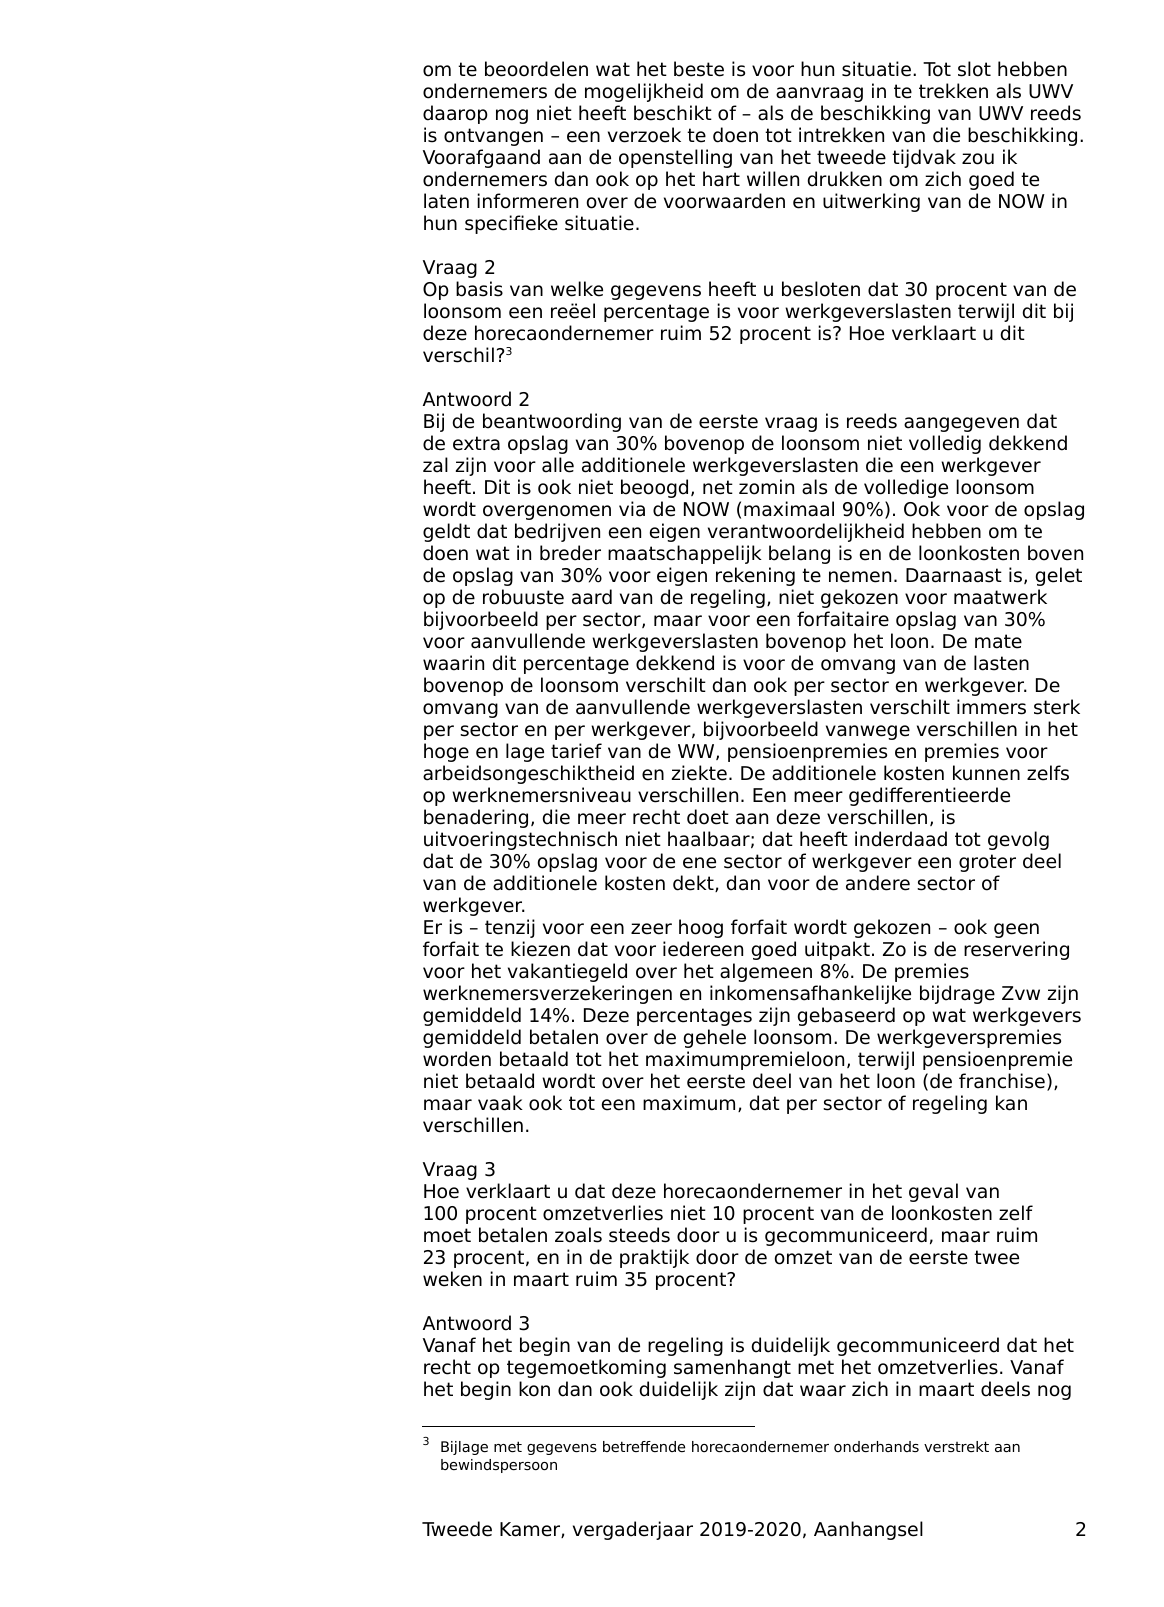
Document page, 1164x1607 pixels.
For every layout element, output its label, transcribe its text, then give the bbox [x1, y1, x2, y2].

text Vraag 2 [422, 257, 1087, 279]
text Er is – tenzij voor een zeer hoog forfait wordt gekozen – ook geen forfait te kiezen dat voor iedereen goed uitpakt. Zo is de reservering voor het vakantiegeld over het algemeen 8%. De premies werknemersverzekeringen en inkomensafhankelijke bijdrage Zvw zijn gemiddeld 14%. Deze percentages zijn gebaseerd op wat werkgevers gemiddeld betalen over de gehele loonsom. De werkgeverspremies worden betaald tot het maximumpremieloon, terwijl pensioenpremie niet betaald wordt over het eerste deel van het loon (de franchise), maar vaak ook tot een maximum, dat per sector of regeling kan verschillen. [422, 917, 1087, 1136]
text Antwoord 3 [422, 1313, 1087, 1335]
text Antwoord 2 [422, 389, 1087, 411]
text Op basis van welke gegevens heeft u besloten dat 30 procent van de loonsom een reëel percentage is voor werkgeverslasten terwijl dit bij deze horecaondernemer ruim 52 procent is? Hoe verklaart u dit verschil? [422, 279, 1087, 367]
text Vanaf het begin van de regeling is duidelijk gecommuniceerd dat het recht op tegemoetkoming samenhangt met het omzetverlies. Vanaf het begin kon dan ook duidelijk zijn dat waar zich in maart deels nog [422, 1335, 1087, 1401]
text Bij de beantwoording van de eerste vraag is reeds aangegeven dat de extra opslag van 30% bovenop de loonsom niet volledig dekkend zal zijn voor alle additionele werkgeverslasten die een werkgever heeft. Dit is ook niet beoogd, net zomin als de volledige loonsom wordt overgenomen via de NOW (maximaal 90%). Ook voor de opslag geldt dat bedrijven een eigen verantwoordelijkheid hebben om te doen wat in breder maatschappelijk belang is en de loonkosten boven de opslag van 30% voor eigen rekening te nemen. Daarnaast is, gelet op de robuuste aard van de regeling, niet gekozen voor maatwerk bijvoorbeeld per sector, maar voor een forfaitaire opslag van 30% voor aanvullende werkgeverslasten bovenop het loon. De mate waarin dit percentage dekkend is voor de omvang van de lasten bovenop de loonsom verschilt dan ook per sector en werkgever. De omvang van de aanvullende werkgeverslasten verschilt immers sterk per sector en per werkgever, bijvoorbeeld vanwege verschillen in het hoge en lage tarief van de WW, pensioenpremies en premies voor arbeidsongeschiktheid en ziekte. De additionele kosten kunnen zelfs op werknemersniveau verschillen. Een meer gedifferentieerde benadering, die meer recht doet aan deze verschillen, is uitvoeringstechnisch niet haalbaar; dat heeft inderdaad tot gevolg dat de 30% opslag voor de ene sector of werkgever een groter deel van de additionele kosten dekt, dan voor de andere sector of werkgever. [422, 411, 1087, 917]
text om te beoordelen wat het beste is voor hun situatie. Tot slot hebben ondernemers de mogelijkheid om de aanvraag in te trekken als UWV daarop nog niet heeft beschikt of – als de beschikking van UWV reeds is ontvangen – een verzoek te doen tot intrekken van die beschikking. Voorafgaand aan de openstelling van het tweede tijdvak zou ik ondernemers dan ook op het hart willen drukken om zich goed te laten informeren over de voorwaarden en uitwerking van de NOW in hun specifieke situatie. [422, 59, 1087, 235]
text Hoe verklaart u dat deze horecaondernemer in het geval van 100 procent omzetverlies niet 10 procent van de loonkosten zelf moet betalen zoals steeds door u is gecommuniceerd, maar ruim 23 procent, en in de praktijk door de omzet van de eerste twee weken in maart ruim 35 procent? [422, 1181, 1087, 1291]
text Bijlage met gegevens betreffende horecaondernemer onderhands verstrekt aan bewindspersoon [422, 1435, 1087, 1474]
text Vraag 3 [422, 1159, 1087, 1181]
